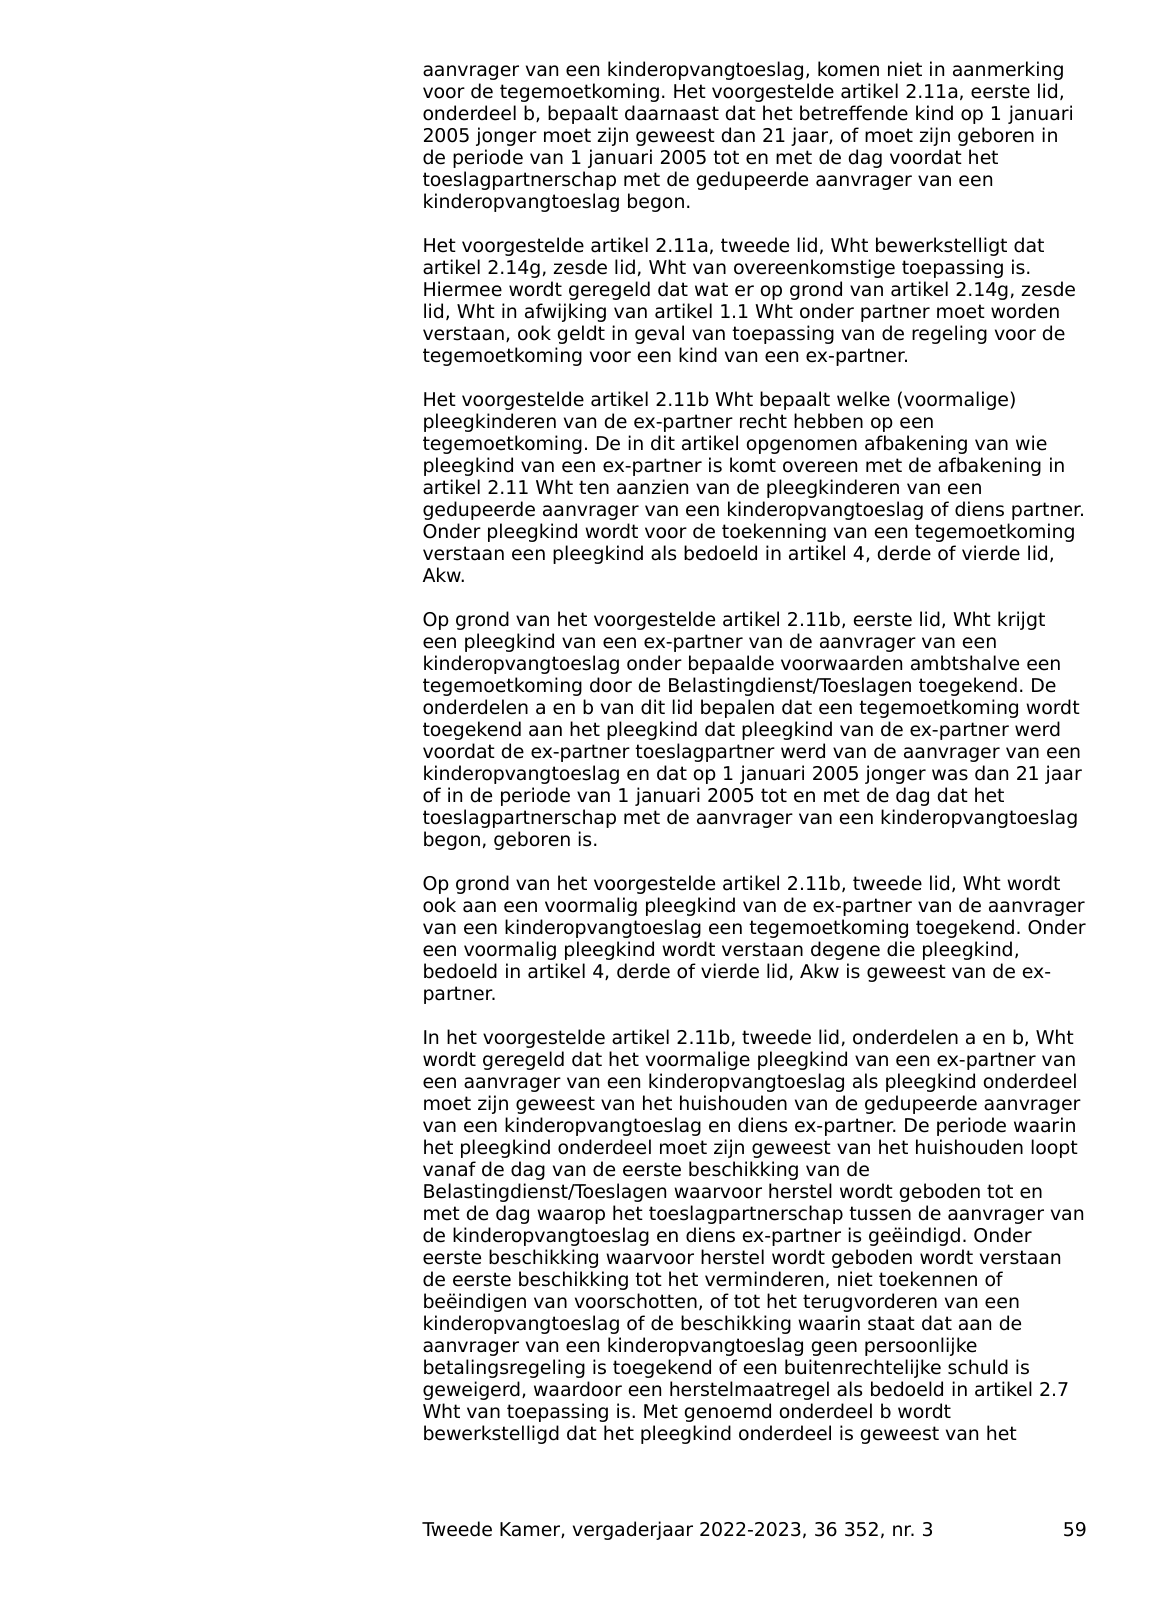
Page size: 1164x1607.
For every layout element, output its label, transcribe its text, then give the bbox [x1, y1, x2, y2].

text In het voorgestelde artikel 2.11b, tweede lid, onderdelen a en b, Wht wordt geregeld dat het voormalige pleegkind van een ex-partner van een aanvrager van een kinderopvangtoeslag als pleegkind onderdeel moet zijn geweest van het huishouden van de gedupeerde aanvrager van een kinderopvangtoeslag en diens ex-partner. De periode waarin het pleegkind onderdeel moet zijn geweest van het huishouden loopt vanaf de dag van de eerste beschikking van de Belastingdienst/Toeslagen waarvoor herstel wordt geboden tot en met de dag waarop het toeslagpartnerschap tussen de aanvrager van de kinderopvangtoeslag en diens ex-partner is geëindigd. Onder eerste beschikking waarvoor herstel wordt geboden wordt verstaan de eerste beschikking tot het verminderen, niet toekennen of beëindigen van voorschotten, of tot het terugvorderen van een kinderopvangtoeslag of de beschikking waarin staat dat aan de aanvrager van een kinderopvangtoeslag geen persoonlijke betalingsregeling is toegekend of een buitenrechtelijke schuld is geweigerd, waardoor een herstelmaatregel als bedoeld in artikel 2.7 Wht van toepassing is. Met genoemd onderdeel b wordt bewerkstelligd dat het pleegkind onderdeel is geweest van het [422, 1027, 1087, 1445]
text Op grond van het voorgestelde artikel 2.11b, eerste lid, Wht krijgt een pleegkind van een ex-partner van de aanvrager van een kinderopvangtoeslag onder bepaalde voorwaarden ambtshalve een tegemoetkoming door de Belastingdienst/Toeslagen toegekend. De onderdelen a en b van dit lid bepalen dat een tegemoetkoming wordt toegekend aan het pleegkind dat pleegkind van de ex-partner werd voordat de ex-partner toeslagpartner werd van de aanvrager van een kinderopvangtoeslag en dat op 1 januari 2005 jonger was dan 21 jaar of in de periode van 1 januari 2005 tot en met de dag dat het toeslagpartnerschap met de aanvrager van een kinderopvangtoeslag begon, geboren is. [422, 609, 1087, 851]
text Op grond van het voorgestelde artikel 2.11b, tweede lid, Wht wordt ook aan een voormalig pleegkind van de ex-partner van de aanvrager van een kinderopvangtoeslag een tegemoetkoming toegekend. Onder een voormalig pleegkind wordt verstaan degene die pleegkind, bedoeld in artikel 4, derde of vierde lid, Akw is geweest van de ex-partner. [422, 873, 1087, 1005]
text Het voorgestelde artikel 2.11a, tweede lid, Wht bewerkstelligt dat artikel 2.14g, zesde lid, Wht van overeenkomstige toepassing is. Hiermee wordt geregeld dat wat er op grond van artikel 2.14g, zesde lid, Wht in afwijking van artikel 1.1 Wht onder partner moet worden verstaan, ook geldt in geval van toepassing van de regeling voor de tegemoetkoming voor een kind van een ex-partner. [422, 235, 1087, 367]
text Het voorgestelde artikel 2.11b Wht bepaalt welke (voormalige) pleegkinderen van de ex-partner recht hebben op een tegemoetkoming. De in dit artikel opgenomen afbakening van wie pleegkind van een ex-partner is komt overeen met de afbakening in artikel 2.11 Wht ten aanzien van de pleegkinderen van een gedupeerde aanvrager van een kinderopvangtoeslag of diens partner. Onder pleegkind wordt voor de toekenning van een tegemoetkoming verstaan een pleegkind als bedoeld in artikel 4, derde of vierde lid, Akw. [422, 389, 1087, 587]
text aanvrager van een kinderopvangtoeslag, komen niet in aanmerking voor de tegemoetkoming. Het voorgestelde artikel 2.11a, eerste lid, onderdeel b, bepaalt daarnaast dat het betreffende kind op 1 januari 2005 jonger moet zijn geweest dan 21 jaar, of moet zijn geboren in de periode van 1 januari 2005 tot en met de dag voordat het toeslagpartnerschap met de gedupeerde aanvrager van een kinderopvangtoeslag begon. [422, 59, 1087, 213]
